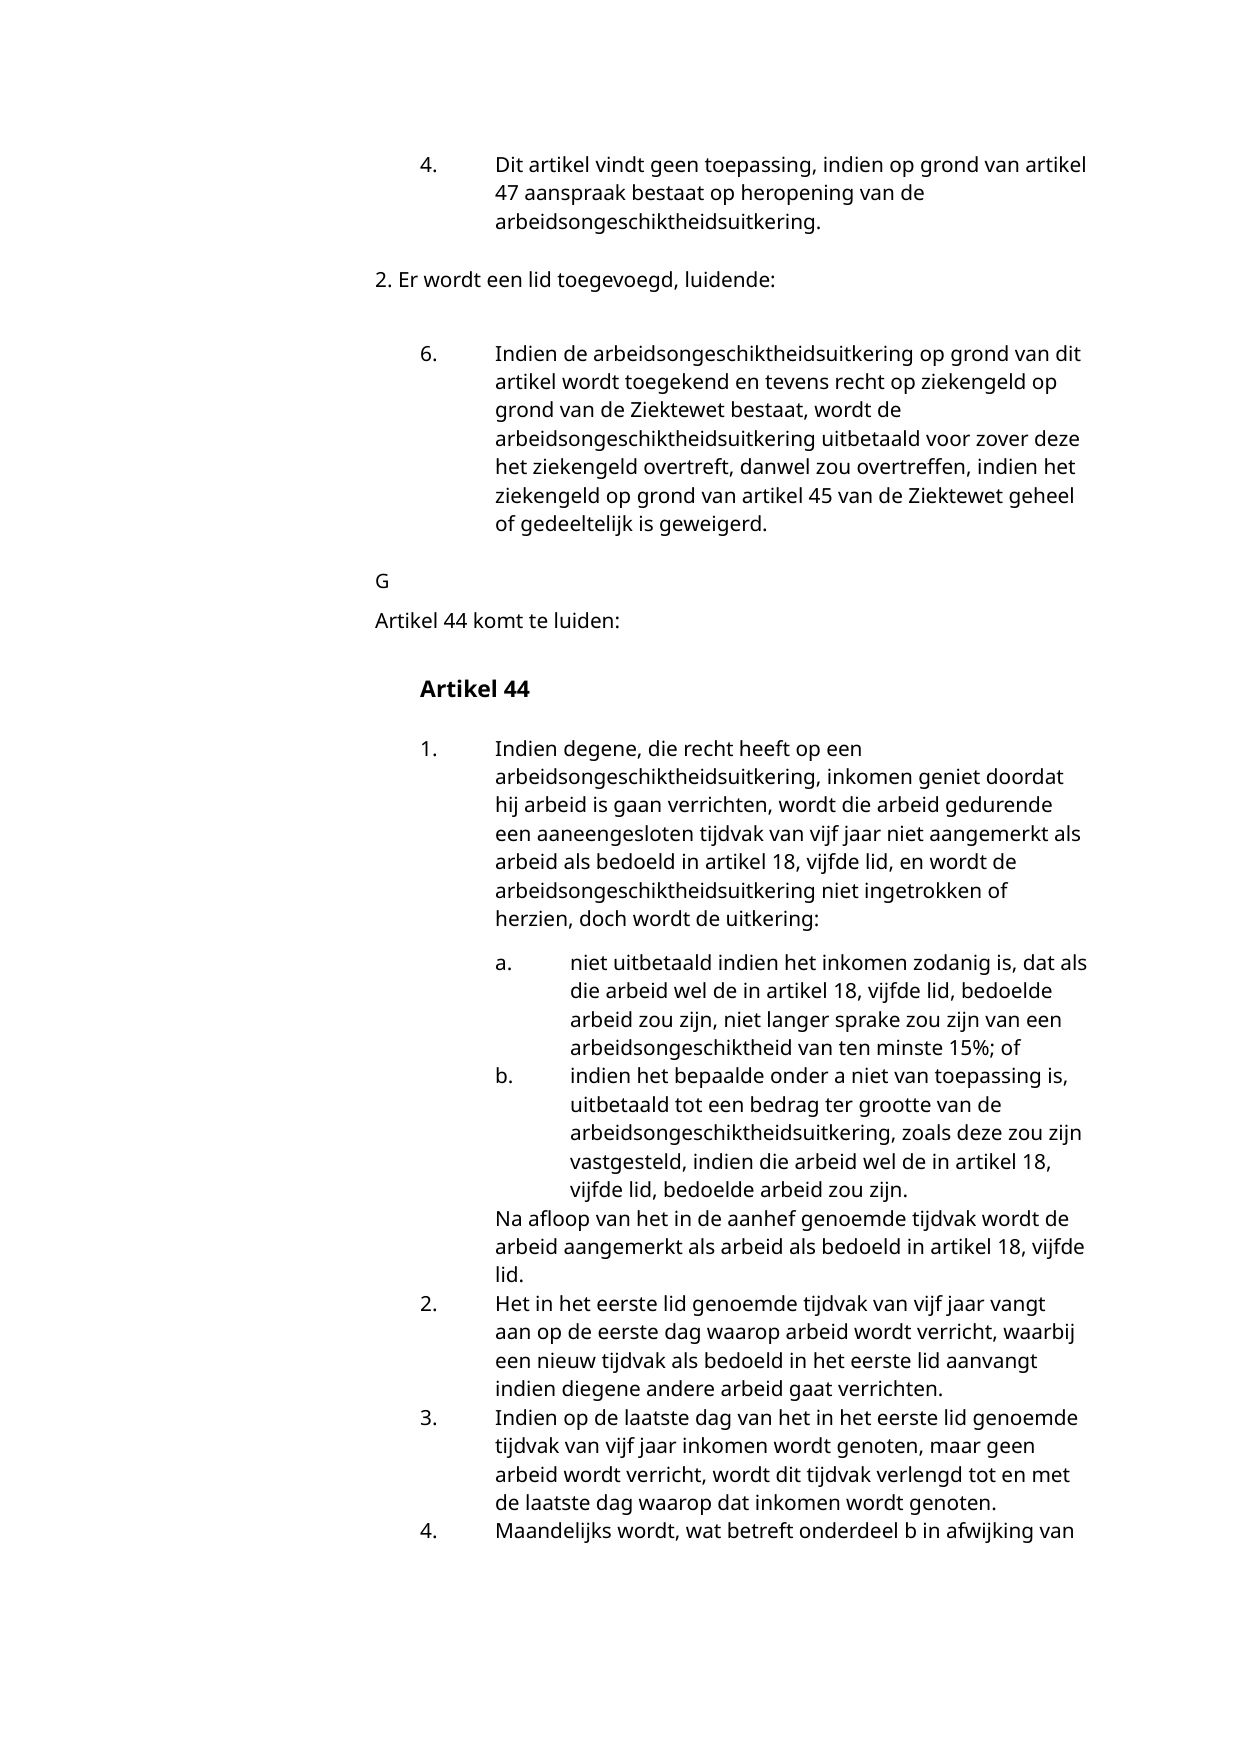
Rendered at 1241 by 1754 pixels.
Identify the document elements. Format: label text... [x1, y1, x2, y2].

text Artikel 44 komt te luiden: [375, 607, 1090, 635]
list Indien de arbeidsongeschiktheidsuitkering op grond van dit artikel wordt toegekend en tevens recht op ziekengeld op grond van de Ziektewet bestaat, wordt de arbeidsongeschiktheidsuitkering uitbetaald voor zover deze het ziekengeld overtreft, danwel zou overtreffen, indien het ziekengeld op grond van artikel 45 van de Ziektewet geheel of gedeeltelijk is geweigerd. [420, 339, 1090, 538]
list niet uitbetaald indien het inkomen zodanig is, dat als die arbeid wel de in artikel 18, vijfde lid, bedoelde arbeid zou zijn, niet langer sprake zou zijn van een arbeidsongeschiktheid van ten minste 15%; of [495, 948, 1090, 1062]
subtitle Artikel 44 [420, 672, 1090, 704]
list Indien degene, die recht heeft op een arbeidsongeschiktheidsuitkering, inkomen geniet doordat hij arbeid is gaan verrichten, wordt die arbeid gedurende een aaneengesloten tijdvak van vijf jaar niet aangemerkt als arbeid als bedoeld in artikel 18, vijfde lid, en wordt de arbeidsongeschiktheidsuitkering niet ingetrokken of herzien, doch wordt de uitkering: [420, 734, 1090, 933]
list indien het bepaalde onder a niet van toepassing is, uitbetaald tot een bedrag ter grootte van de arbeidsongeschiktheidsuitkering, zoals deze zou zijn vastgesteld, indien die arbeid wel de in artikel 18, vijfde lid, bedoelde arbeid zou zijn. [495, 1062, 1090, 1204]
list Maandelijks wordt, wat betreft onderdeel b in afwijking van [420, 1517, 1090, 1545]
list Na afloop van het in de aanhef genoemde tijdvak wordt de arbeid aangemerkt als arbeid als bedoeld in artikel 18, vijfde lid. [420, 1204, 1090, 1289]
list Dit artikel vindt geen toepassing, indien op grond van artikel 47 aanspraak bestaat op heropening van de arbeidsongeschiktheidsuitkering. [420, 150, 1090, 235]
list Indien op de laatste dag van het in het eerste lid genoemde tijdvak van vijf jaar inkomen wordt genoten, maar geen arbeid wordt verricht, wordt dit tijdvak verlengd tot en met de laatste dag waarop dat inkomen wordt genoten. [420, 1403, 1090, 1517]
text 2. Er wordt een lid toegevoegd, luidende: [375, 265, 1090, 294]
list Het in het eerste lid genoemde tijdvak van vijf jaar vangt aan op de eerste dag waarop arbeid wordt verricht, waarbij een nieuw tijdvak als bedoeld in het eerste lid aanvangt indien diegene andere arbeid gaat verrichten. [420, 1289, 1090, 1403]
text G [375, 568, 1090, 595]
